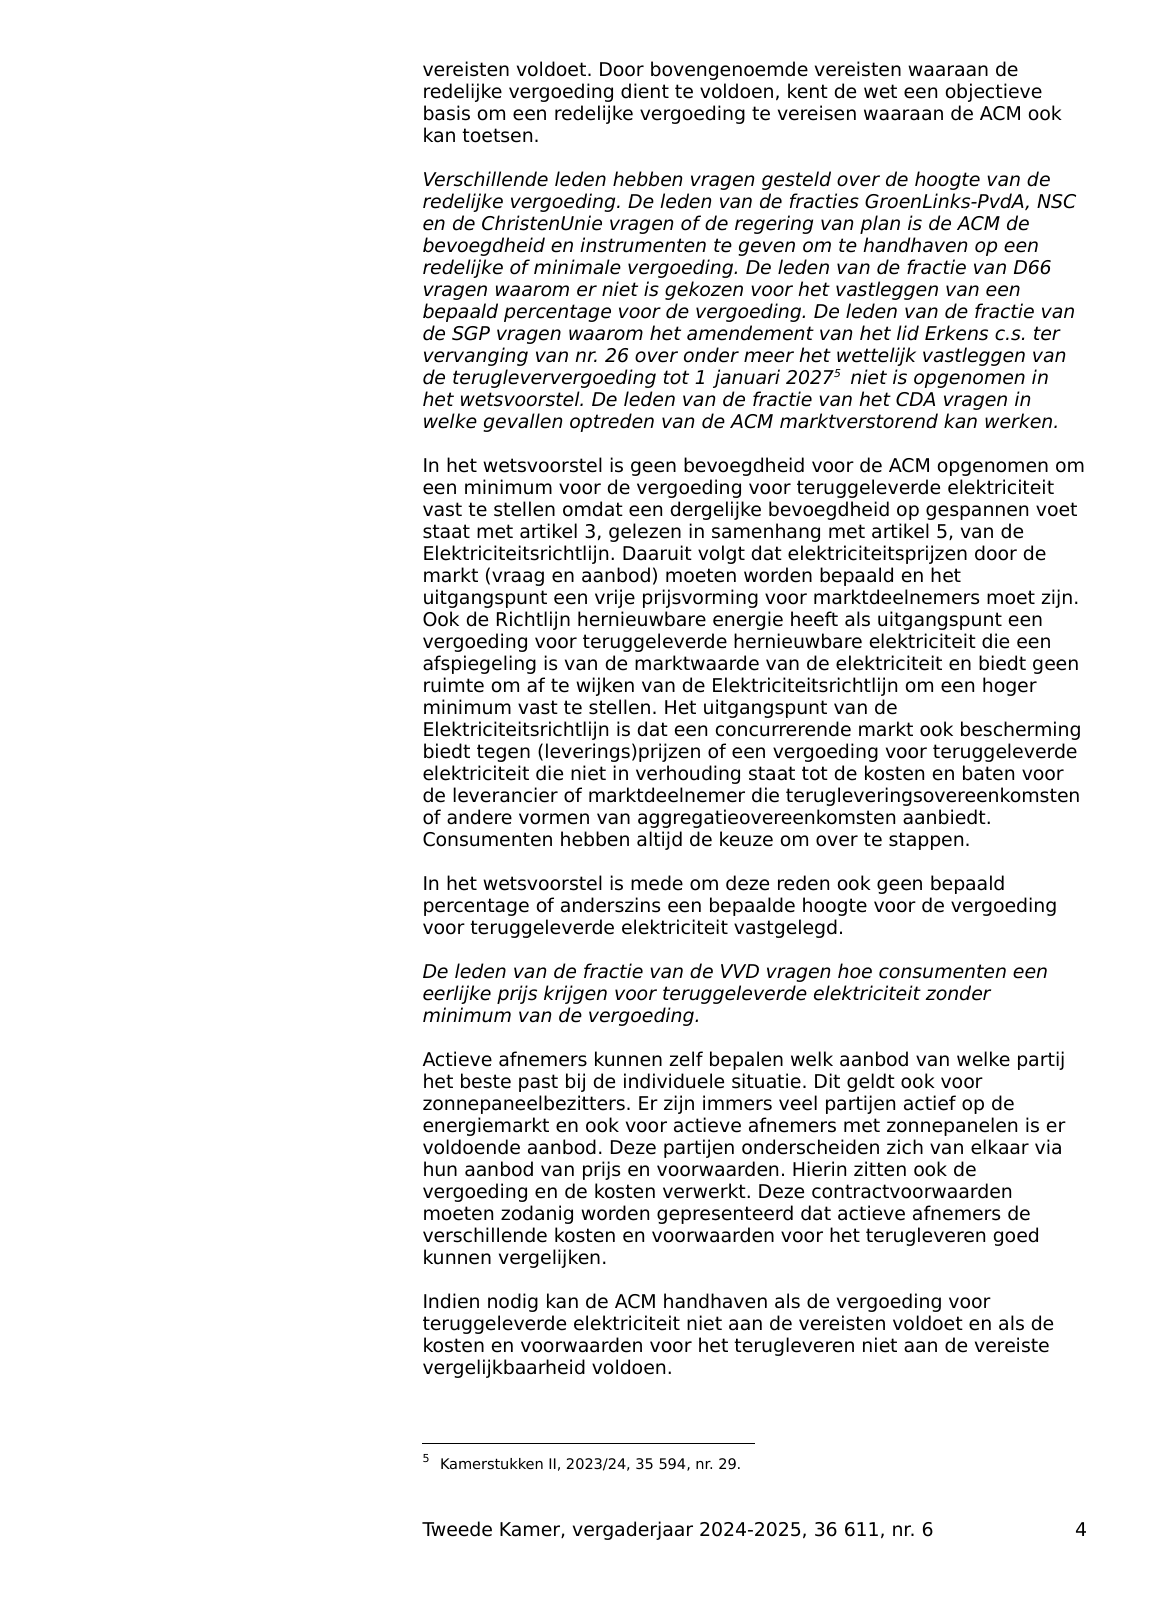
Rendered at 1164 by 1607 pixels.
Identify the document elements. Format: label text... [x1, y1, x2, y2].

text Actieve afnemers kunnen zelf bepalen welk aanbod van welke partij het beste past bij de individuele situatie. Dit geldt ook voor zonnepaneelbezitters. Er zijn immers veel partijen actief op de energiemarkt en ook voor actieve afnemers met zonnepanelen is er voldoende aanbod. Deze partijen onderscheiden zich van elkaar via hun aanbod van prijs en voorwaarden. Hierin zitten ook de vergoeding en de kosten verwerkt. Deze contractvoorwaarden moeten zodanig worden gepresenteerd dat actieve afnemers de verschillende kosten en voorwaarden voor het terugleveren goed kunnen vergelijken. [422, 1049, 1087, 1269]
text Kamerstukken II, 2023/24, 35 594, nr. 29. [422, 1452, 1087, 1474]
text Indien nodig kan de ACM handhaven als de vergoeding voor teruggeleverde elektriciteit niet aan de vereisten voldoet en als de kosten en voorwaarden voor het terugleveren niet aan de vereiste vergelijkbaarheid voldoen. [422, 1291, 1087, 1379]
text In het wetsvoorstel is mede om deze reden ook geen bepaald percentage of anderszins een bepaalde hoogte voor de vergoeding voor teruggeleverde elektriciteit vastgelegd. [422, 873, 1087, 939]
text vereisten voldoet. Door bovengenoemde vereisten waaraan de redelijke vergoeding dient te voldoen, kent de wet een objectieve basis om een redelijke vergoeding te vereisen waaraan de ACM ook kan toetsen. [422, 59, 1087, 147]
text Verschillende leden hebben vragen gesteld over de hoogte van de redelijke vergoeding. De leden van de fracties GroenLinks-PvdA, NSC en de ChristenUnie vragen of de regering van plan is de ACM de bevoegdheid en instrumenten te geven om te handhaven op een redelijke of minimale vergoeding. De leden van de fractie van D66 vragen waarom er niet is gekozen voor het vastleggen van een bepaald percentage voor de vergoeding. De leden van de fractie van de SGP vragen waarom het amendement van het lid Erkens c.s. ter vervanging van nr. 26 over onder meer het wettelijk vastleggen van de terugleververgoeding tot 1 januari 2027 niet is opgenomen in het wetsvoorstel. De leden van de fractie van het CDA vragen in welke gevallen optreden van de ACM marktverstorend kan werken. [422, 169, 1087, 433]
text In het wetsvoorstel is geen bevoegdheid voor de ACM opgenomen om een minimum voor de vergoeding voor teruggeleverde elektriciteit vast te stellen omdat een dergelijke bevoegdheid op gespannen voet staat met artikel 3, gelezen in samenhang met artikel 5, van de Elektriciteitsrichtlijn. Daaruit volgt dat elektriciteitsprijzen door de markt (vraag en aanbod) moeten worden bepaald en het uitgangspunt een vrije prijsvorming voor marktdeelnemers moet zijn. Ook de Richtlijn hernieuwbare energie heeft als uitgangspunt een vergoeding voor teruggeleverde hernieuwbare elektriciteit die een afspiegeling is van de marktwaarde van de elektriciteit en biedt geen ruimte om af te wijken van de Elektriciteitsrichtlijn om een hoger minimum vast te stellen. Het uitgangspunt van de Elektriciteitsrichtlijn is dat een concurrerende markt ook bescherming biedt tegen (leverings)prijzen of een vergoeding voor teruggeleverde elektriciteit die niet in verhouding staat tot de kosten en baten voor de leverancier of marktdeelnemer die terugleveringsovereenkomsten of andere vormen van aggregatieovereenkomsten aanbiedt. Consumenten hebben altijd de keuze om over te stappen. [422, 455, 1087, 851]
text De leden van de fractie van de VVD vragen hoe consumenten een eerlijke prijs krijgen voor teruggeleverde elektriciteit zonder minimum van de vergoeding. [422, 961, 1087, 1027]
